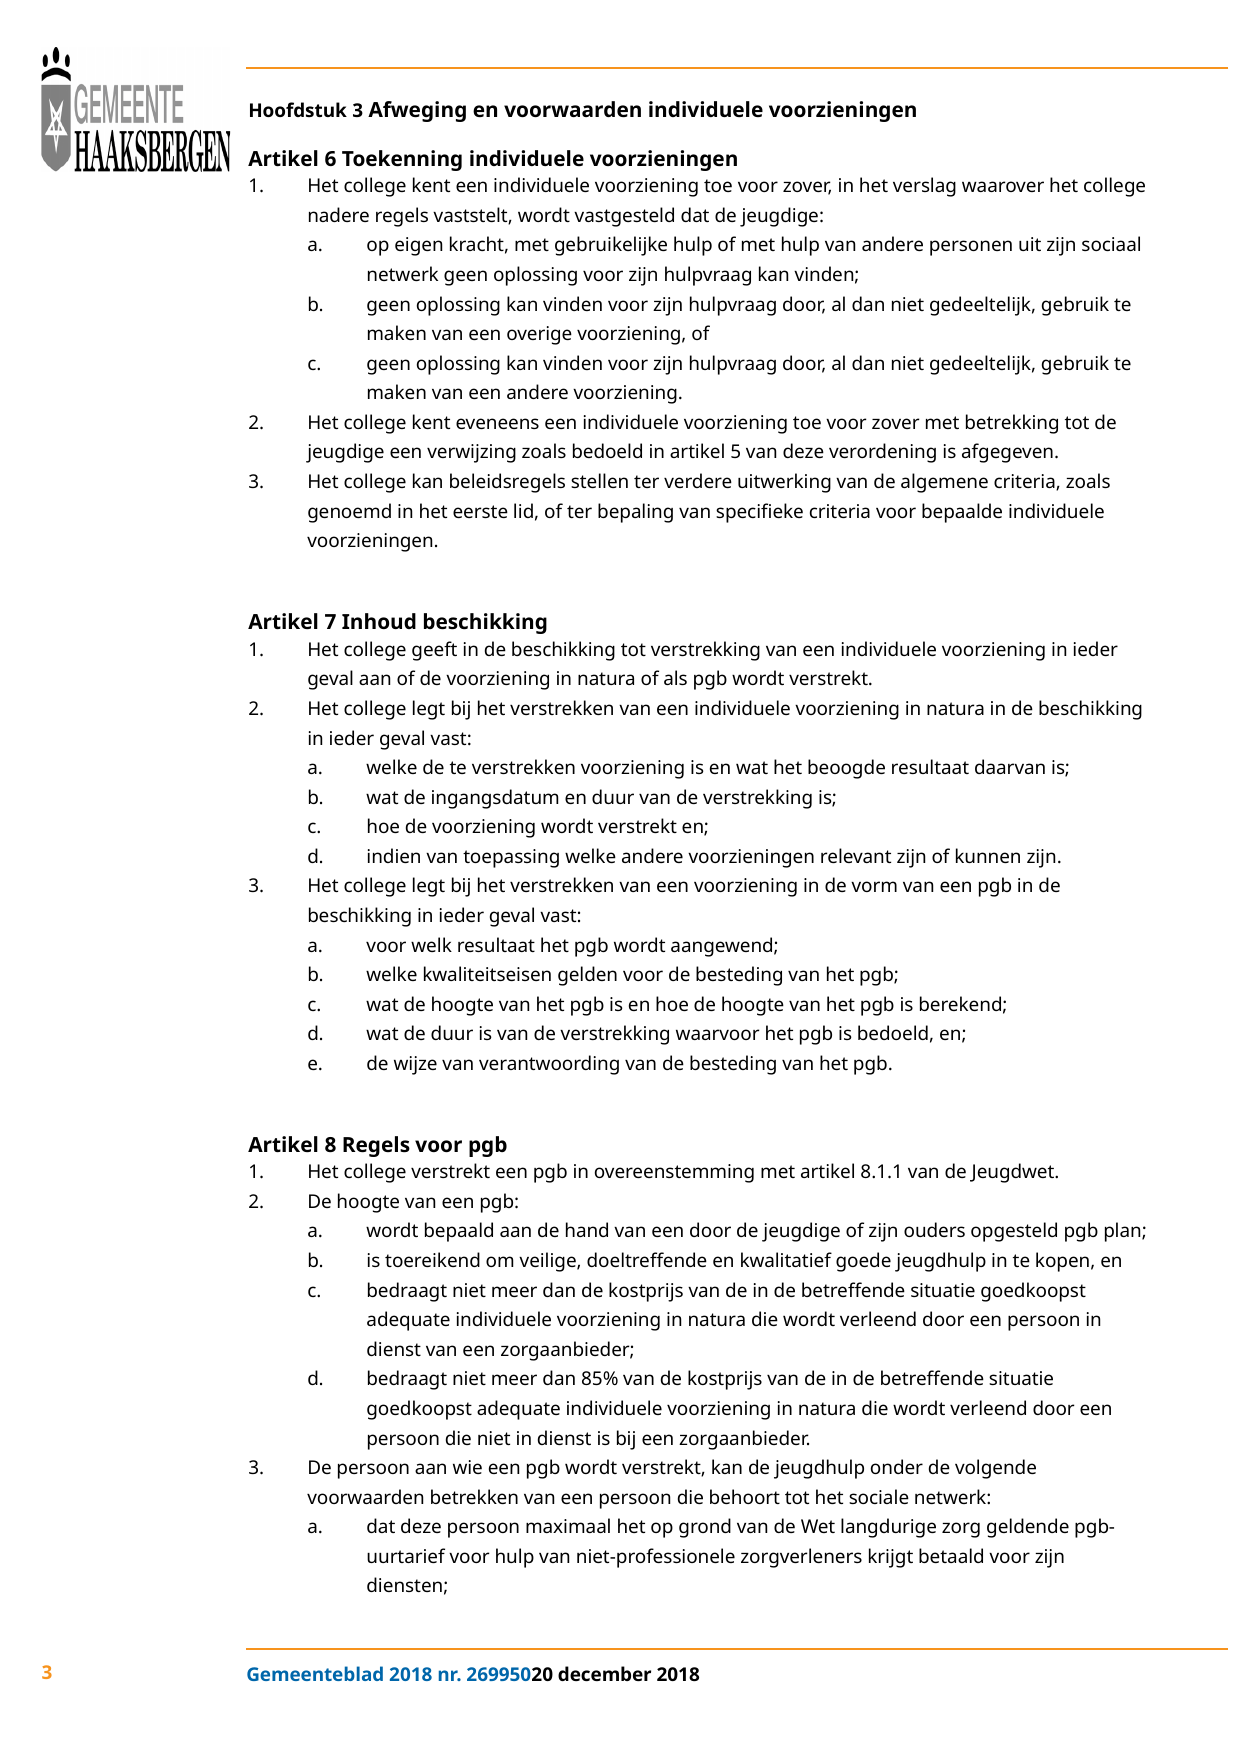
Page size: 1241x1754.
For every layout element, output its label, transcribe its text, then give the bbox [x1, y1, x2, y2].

list voor welk resultaat het pgb wordt aangewend; [307, 932, 1152, 957]
list Het college kan beleidsregels stellen ter verdere uitwerking van de algemene criteria, zoals genoemd in het eerste lid, of ter bepaling van specifieke criteria voor bepaalde individuele voorzieningen. [248, 468, 1152, 553]
text Artikel 7 Inhoud beschikking [248, 607, 1152, 636]
list wat de hoogte van het pgb is en hoe de hoogte van het pgb is berekend; [307, 991, 1152, 1017]
text Artikel 6 Toekenning individuele voorzieningen [248, 144, 1152, 172]
list geen oplossing kan vinden voor zijn hulpvraag door, al dan niet gedeeltelijk, gebruik te maken van een andere voorziening. [307, 350, 1152, 405]
list geen oplossing kan vinden voor zijn hulpvraag door, al dan niet gedeeltelijk, gebruik te maken van een overige voorziening, of [307, 291, 1152, 346]
list indien van toepassing welke andere voorzieningen relevant zijn of kunnen zijn. [307, 843, 1152, 869]
list de wijze van verantwoording van de besteding van het pgb. [307, 1050, 1152, 1076]
list bedraagt niet meer dan de kostprijs van de in de betreffende situatie goedkoopst adequate individuele voorziening in natura die wordt verleend door een persoon in dienst van een zorgaanbieder; [307, 1277, 1152, 1362]
list Het college legt bij het verstrekken van een individuele voorziening in natura in de beschikking in ieder geval vast: [248, 695, 1152, 750]
list Het college legt bij het verstrekken van een voorziening in de vorm van een pgb in de beschikking in ieder geval vast: [248, 873, 1152, 928]
list wordt bepaald aan de hand van een door de jeugdige of zijn ouders opgesteld pgb plan; [307, 1218, 1152, 1243]
list is toereikend om veilige, doeltreffende en kwalitatief goede jeugdhulp in te kopen, en [307, 1247, 1152, 1273]
list Het college kent eveneens een individuele voorziening toe voor zover met betrekking tot de jeugdige een verwijzing zoals bedoeld in artikel 5 van deze verordening is afgegeven. [248, 409, 1152, 464]
picture [41, 47, 231, 172]
list bedraagt niet meer dan 85% van de kostprijs van de in de betreffende situatie goedkoopst adequate individuele voorziening in natura die wordt verleend door een persoon die niet in dienst is bij een zorgaanbieder. [307, 1366, 1152, 1451]
text Artikel 8 Regels voor pgb [248, 1130, 1152, 1158]
text Hoofdstuk 3 Afweging en voorwaarden individuele voorzieningen [248, 95, 1152, 123]
list welke kwaliteitseisen gelden voor de besteding van het pgb; [307, 961, 1152, 987]
list op eigen kracht, met gebruikelijke hulp of met hulp van andere personen uit zijn sociaal netwerk geen oplossing voor zijn hulpvraag kan vinden; [307, 232, 1152, 287]
list Het college verstrekt een pgb in overeenstemming met artikel 8.1.1 van de Jeugdwet. [248, 1158, 1152, 1184]
list De hoogte van een pgb: [248, 1188, 1152, 1214]
list wat de duur is van de verstrekking waarvoor het pgb is bedoeld, en; [307, 1021, 1152, 1046]
list Het college geeft in de beschikking tot verstrekking van een individuele voorziening in ieder geval aan of de voorziening in natura of als pgb wordt verstrekt. [248, 636, 1152, 691]
list welke de te verstrekken voorziening is en wat het beoogde resultaat daarvan is; [307, 754, 1152, 780]
list hoe de voorziening wordt verstrekt en; [307, 813, 1152, 839]
list dat deze persoon maximaal het op grond van de Wet langdurige zorg geldende pgb-uurtarief voor hulp van niet-professionele zorgverleners krijgt betaald voor zijn diensten; [307, 1513, 1152, 1598]
list De persoon aan wie een pgb wordt verstrekt, kan de jeugdhulp onder de volgende voorwaarden betrekken van een persoon die behoort tot het sociale netwerk: [248, 1454, 1152, 1510]
list Het college kent een individuele voorziening toe voor zover, in het verslag waarover het college nadere regels vaststelt, wordt vastgesteld dat de jeugdige: [248, 172, 1152, 228]
list wat de ingangsdatum en duur van de verstrekking is; [307, 784, 1152, 809]
